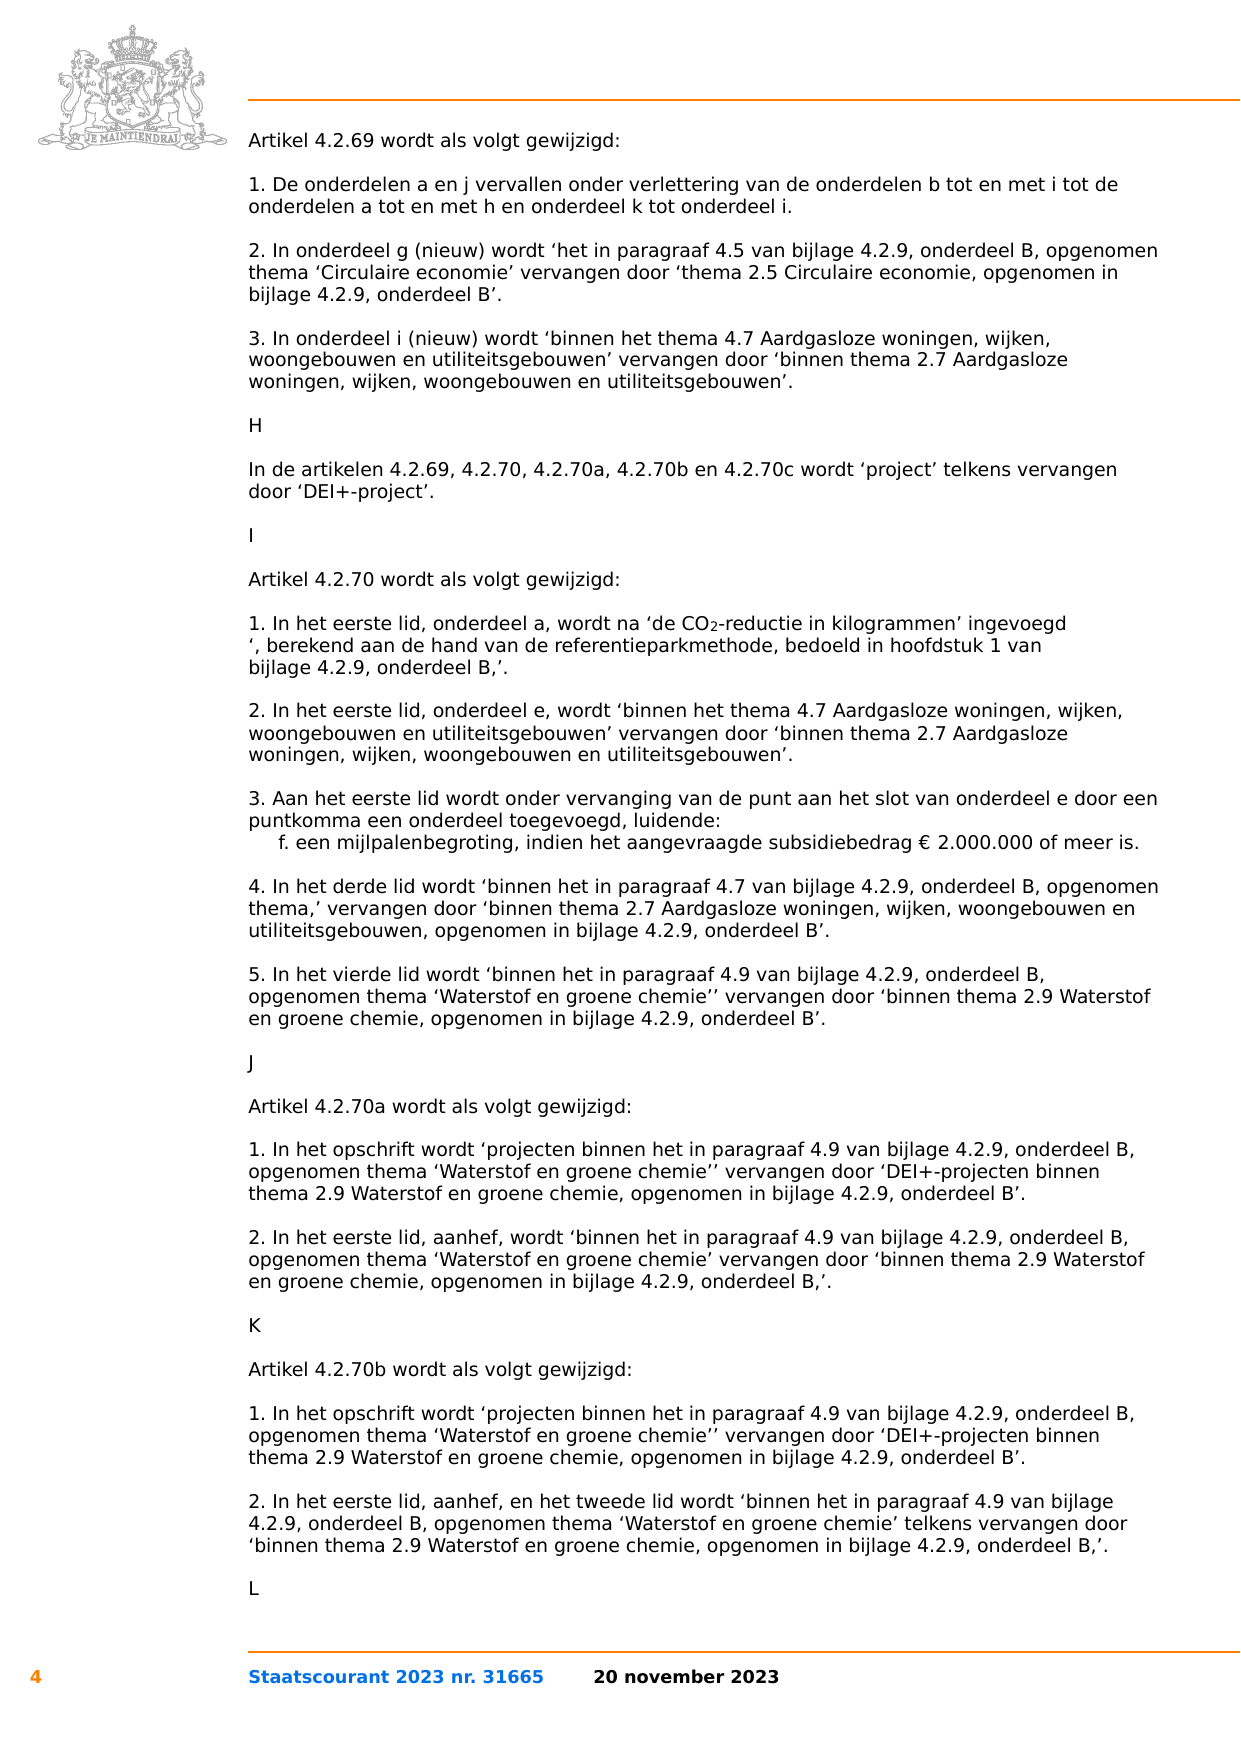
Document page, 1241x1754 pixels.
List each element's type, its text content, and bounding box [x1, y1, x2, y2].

text Artikel 4.2.70a wordt als volgt gewijzigd: [248, 1096, 1163, 1117]
text L [248, 1578, 1163, 1600]
text 5. In het vierde lid wordt ‘binnen het in paragraaf 4.9 van bijlage 4.2.9, onderdeel B, opgenomen thema ‘Waterstof en groene chemie’’ vervangen door ‘binnen thema 2.9 Waterstof en groene chemie, opgenomen in bijlage 4.2.9, onderdeel B’. [248, 964, 1163, 1030]
text 3. In onderdeel i (nieuw) wordt ‘binnen het thema 4.7 Aardgasloze woningen, wijken, woongebouwen en utiliteitsgebouwen’ vervangen door ‘binnen thema 2.7 Aardgasloze woningen, wijken, woongebouwen en utiliteitsgebouwen’. [248, 327, 1163, 393]
text I [248, 525, 1163, 547]
text In de artikelen 4.2.69, 4.2.70, 4.2.70a, 4.2.70b en 4.2.70c wordt ‘project’ telkens vervangen door ‘DEI+-project’. [248, 459, 1163, 503]
text 1. In het opschrift wordt ‘projecten binnen het in paragraaf 4.9 van bijlage 4.2.9, onderdeel B, opgenomen thema ‘Waterstof en groene chemie’’ vervangen door ‘DEI+-projecten binnen thema 2.9 Waterstof en groene chemie, opgenomen in bijlage 4.2.9, onderdeel B’. [248, 1403, 1163, 1469]
text f. een mijlpalenbegroting, indien het aangevraagde subsidiebedrag € 2.000.000 of meer is. [278, 832, 1163, 854]
text K [248, 1315, 1163, 1337]
text 2. In onderdeel g (nieuw) wordt ‘het in paragraaf 4.5 van bijlage 4.2.9, onderdeel B, opgenomen thema ‘Circulaire economie’ vervangen door ‘thema 2.5 Circulaire economie, opgenomen in bijlage 4.2.9, onderdeel B’. [248, 239, 1163, 306]
text 3. Aan het eerste lid wordt onder vervanging van de punt aan het slot van onderdeel e door een puntkomma een onderdeel toegevoegd, luidende: [248, 788, 1163, 832]
text 1. In het eerste lid, onderdeel a, wordt na ‘de CO2-reductie in kilogrammen’ ingevoegd ‘, berekend aan de hand van de referentieparkmethode, bedoeld in hoofdstuk 1 van bijlage 4.2.9, onderdeel B,’. [248, 613, 1163, 678]
text Artikel 4.2.70 wordt als volgt gewijzigd: [248, 569, 1163, 591]
text H [248, 415, 1163, 437]
text Artikel 4.2.70b wordt als volgt gewijzigd: [248, 1359, 1163, 1381]
text 2. In het eerste lid, aanhef, en het tweede lid wordt ‘binnen het in paragraaf 4.9 van bijlage 4.2.9, onderdeel B, opgenomen thema ‘Waterstof en groene chemie’ telkens vervangen door ‘binnen thema 2.9 Waterstof en groene chemie, opgenomen in bijlage 4.2.9, onderdeel B,’. [248, 1491, 1163, 1556]
text 1. In het opschrift wordt ‘projecten binnen het in paragraaf 4.9 van bijlage 4.2.9, onderdeel B, opgenomen thema ‘Waterstof en groene chemie’’ vervangen door ‘DEI+-projecten binnen thema 2.9 Waterstof en groene chemie, opgenomen in bijlage 4.2.9, onderdeel B’. [248, 1139, 1163, 1205]
text 4. In het derde lid wordt ‘binnen het in paragraaf 4.7 van bijlage 4.2.9, onderdeel B, opgenomen thema,’ vervangen door ‘binnen thema 2.7 Aardgasloze woningen, wijken, woongebouwen en utiliteitsgebouwen, opgenomen in bijlage 4.2.9, onderdeel B’. [248, 876, 1163, 942]
picture [38, 25, 227, 150]
text 2. In het eerste lid, aanhef, wordt ‘binnen het in paragraaf 4.9 van bijlage 4.2.9, onderdeel B, opgenomen thema ‘Waterstof en groene chemie’ vervangen door ‘binnen thema 2.9 Waterstof en groene chemie, opgenomen in bijlage 4.2.9, onderdeel B,’. [248, 1227, 1163, 1293]
text Artikel 4.2.69 wordt als volgt gewijzigd: [248, 130, 1163, 152]
text J [248, 1052, 1163, 1074]
text 1. De onderdelen a en j vervallen onder verlettering van de onderdelen b tot en met i tot de onderdelen a tot en met h en onderdeel k tot onderdeel i. [248, 174, 1163, 218]
text 2. In het eerste lid, onderdeel e, wordt ‘binnen het thema 4.7 Aardgasloze woningen, wijken, woongebouwen en utiliteitsgebouwen’ vervangen door ‘binnen thema 2.7 Aardgasloze woningen, wijken, woongebouwen en utiliteitsgebouwen’. [248, 700, 1163, 766]
